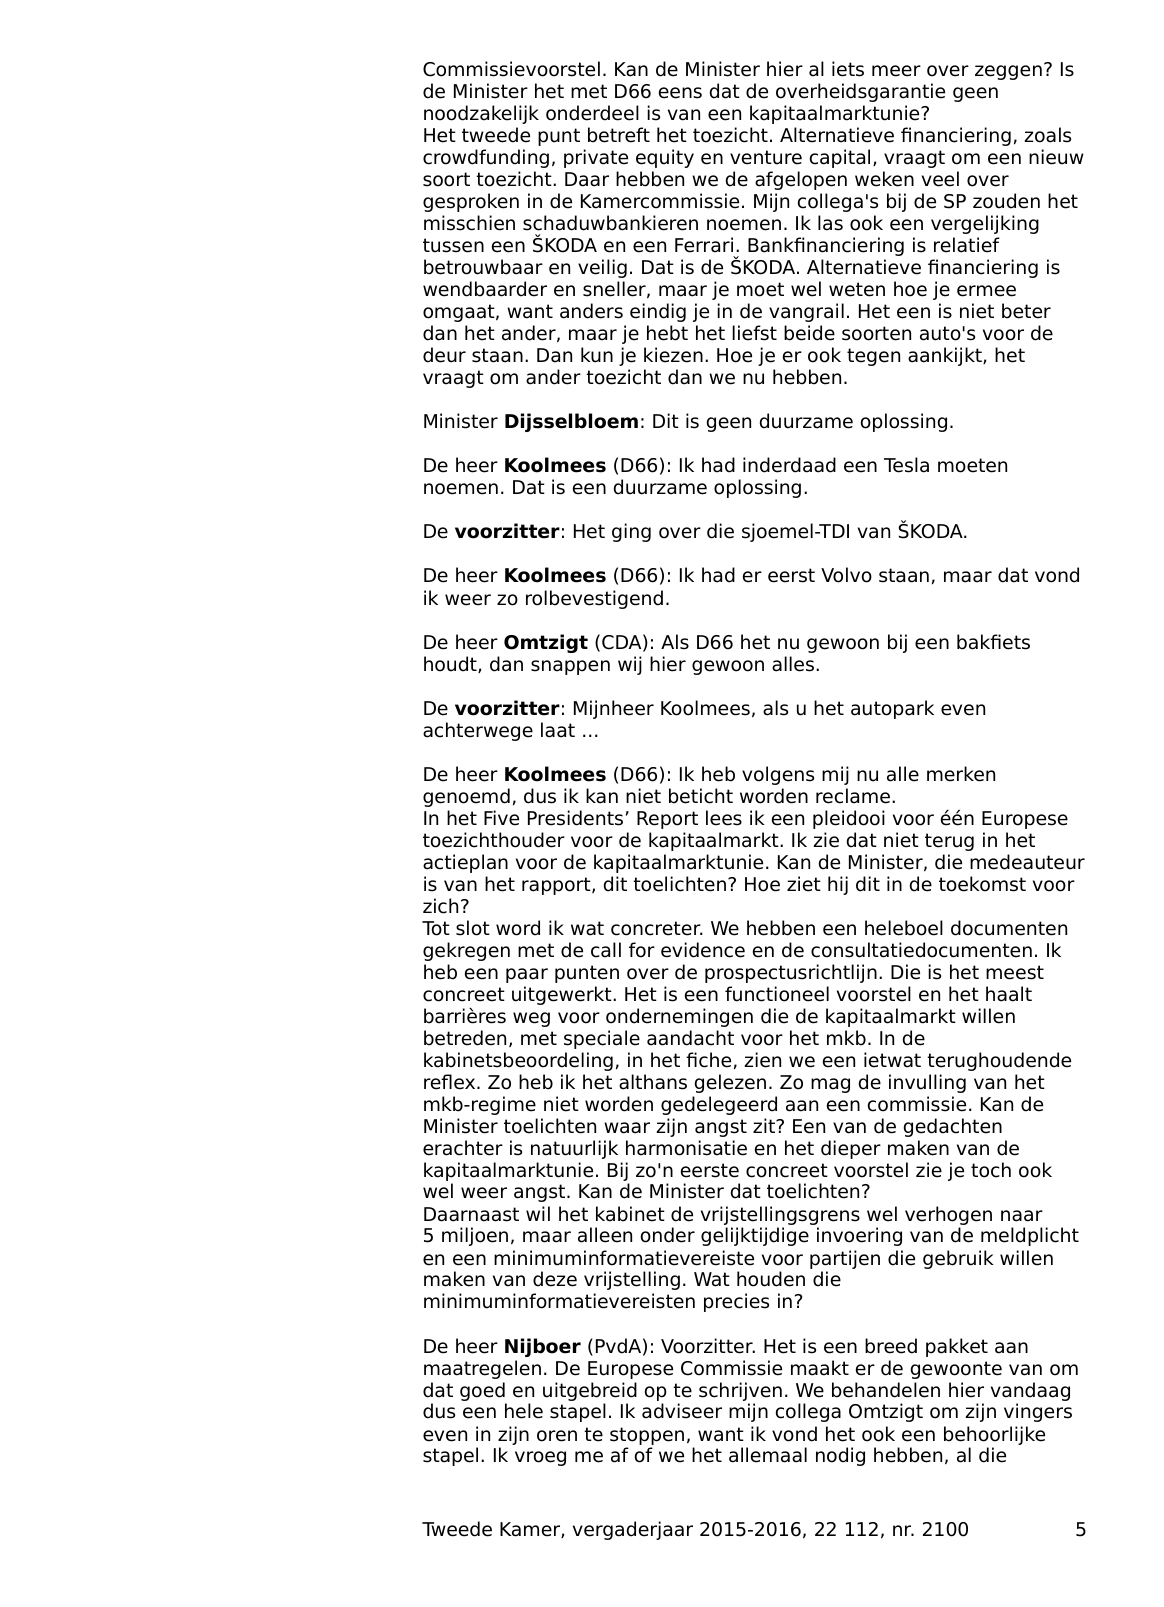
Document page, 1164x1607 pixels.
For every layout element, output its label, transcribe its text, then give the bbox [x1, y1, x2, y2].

text De heer Koolmees (D66): Ik had inderdaad een Tesla moeten noemen. Dat is een duurzame oplossing. [422, 455, 1087, 499]
text Tot slot word ik wat concreter. We hebben een heleboel documenten gekregen met de call for evidence en de consultatiedocumenten. Ik heb een paar punten over de prospectusrichtlijn. Die is het meest concreet uitgewerkt. Het is een functioneel voorstel en het haalt barrières weg voor ondernemingen die de kapitaalmarkt willen betreden, met speciale aandacht voor het mkb. In de kabinetsbeoordeling, in het fiche, zien we een ietwat terughoudende reflex. Zo heb ik het althans gelezen. Zo mag de invulling van het mkb-regime niet worden gedelegeerd aan een commissie. Kan de Minister toelichten waar zijn angst zit? Een van de gedachten erachter is natuurlijk harmonisatie en het dieper maken van de kapitaalmarktunie. Bij zo'n eerste concreet voorstel zie je toch ook wel weer angst. Kan de Minister dat toelichten? [422, 918, 1087, 1203]
text Minister Dijsselbloem: Dit is geen duurzame oplossing. [422, 411, 1087, 433]
text Het tweede punt betreft het toezicht. Alternatieve financiering, zoals crowdfunding, private equity en venture capital, vraagt om een nieuw soort toezicht. Daar hebben we de afgelopen weken veel over gesproken in de Kamercommissie. Mijn collega's bij de SP zouden het misschien schaduwbankieren noemen. Ik las ook een vergelijking tussen een ŠKODA en een Ferrari. Bankfinanciering is relatief betrouwbaar en veilig. Dat is de ŠKODA. Alternatieve financiering is wendbaarder en sneller, maar je moet wel weten hoe je ermee omgaat, want anders eindig je in de vangrail. Het een is niet beter dan het ander, maar je hebt het liefst beide soorten auto's voor de deur staan. Dan kun je kiezen. Hoe je er ook tegen aankijkt, het vraagt om ander toezicht dan we nu hebben. [422, 125, 1087, 389]
text De heer Koolmees (D66): Ik had er eerst Volvo staan, maar dat vond ik weer zo rolbevestigend. [422, 565, 1087, 609]
text Commissievoorstel. Kan de Minister hier al iets meer over zeggen? Is de Minister het met D66 eens dat de overheidsgarantie geen noodzakelijk onderdeel is van een kapitaalmarktunie? [422, 59, 1087, 125]
text De heer Koolmees (D66): Ik heb volgens mij nu alle merken genoemd, dus ik kan niet beticht worden reclame. [422, 764, 1087, 808]
text De heer Nijboer (PvdA): Voorzitter. Het is een breed pakket aan maatregelen. De Europese Commissie maakt er de gewoonte van om dat goed en uitgebreid op te schrijven. We behandelen hier vandaag dus een hele stapel. Ik adviseer mijn collega Omtzigt om zijn vingers even in zijn oren te stoppen, want ik vond het ook een behoorlijke stapel. Ik vroeg me af of we het allemaal nodig hebben, al die [422, 1336, 1087, 1467]
text Daarnaast wil het kabinet de vrijstellingsgrens wel verhogen naar 5 miljoen, maar alleen onder gelijktijdige invoering van de meldplicht en een minimuminformatievereiste voor partijen die gebruik willen maken van deze vrijstelling. Wat houden die minimuminformatievereisten precies in? [422, 1203, 1087, 1313]
text De heer Omtzigt (CDA): Als D66 het nu gewoon bij een bakfiets houdt, dan snappen wij hier gewoon alles. [422, 632, 1087, 676]
text In het Five Presidents’ Report lees ik een pleidooi voor één Europese toezichthouder voor de kapitaalmarkt. Ik zie dat niet terug in het actieplan voor de kapitaalmarktunie. Kan de Minister, die medeauteur is van het rapport, dit toelichten? Hoe ziet hij dit in de toekomst voor zich? [422, 808, 1087, 918]
text De voorzitter: Mijnheer Koolmees, als u het autopark even achterwege laat ... [422, 698, 1087, 742]
text De voorzitter: Het ging over die sjoemel-TDI van ŠKODA. [422, 521, 1087, 543]
